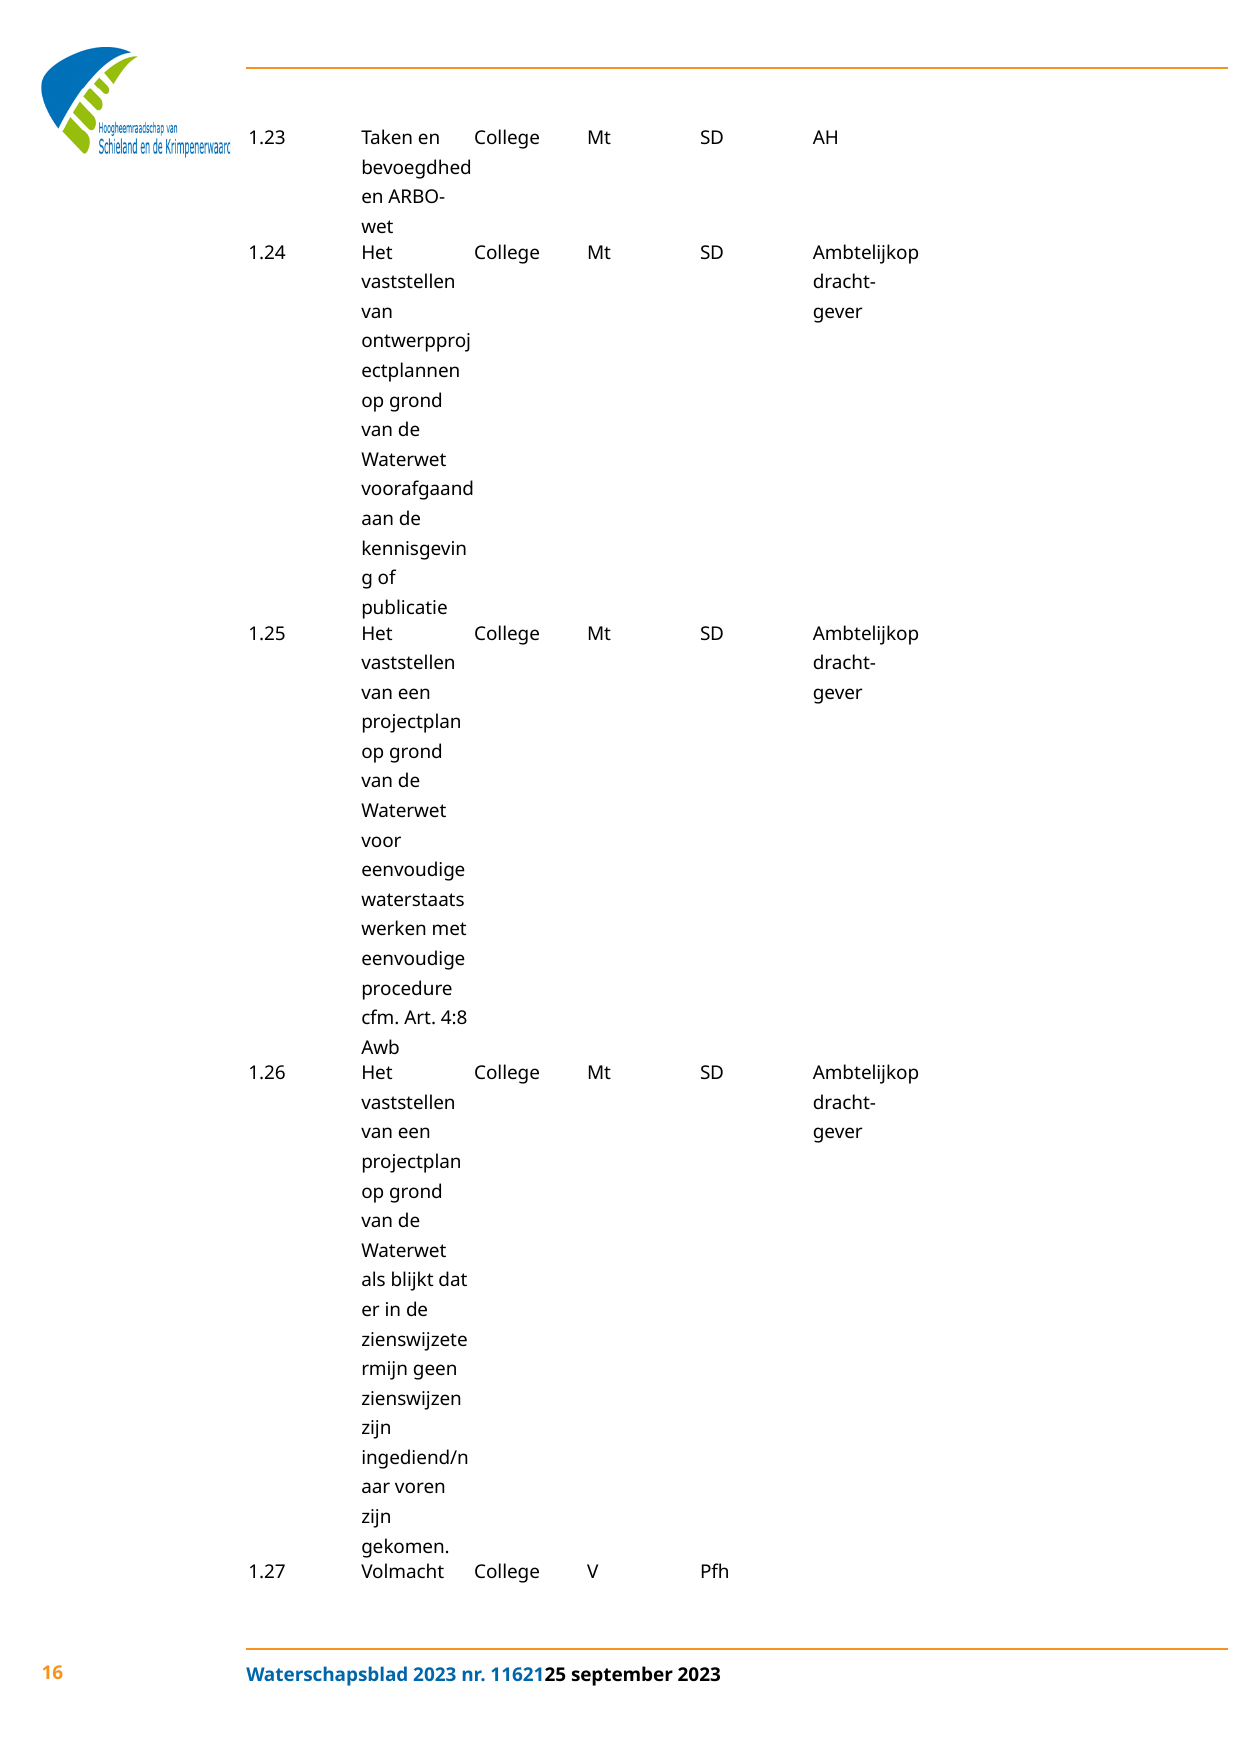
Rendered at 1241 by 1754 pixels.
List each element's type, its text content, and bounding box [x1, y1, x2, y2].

table_cell [926, 1060, 1038, 1559]
table_header Taken en bevoegdheden ARBO-wet [361, 125, 474, 239]
table_cell Ambtelijkopdracht-gever [813, 239, 926, 620]
table_cell Ambtelijkopdracht-gever [813, 1060, 926, 1559]
table_cell [1039, 1060, 1152, 1559]
table_cell College [474, 620, 587, 1059]
table_cell Volmacht [361, 1559, 474, 1584]
table_cell 1.24 [248, 239, 361, 620]
table_header [926, 125, 1038, 239]
table_header Mt [587, 125, 700, 239]
table_cell 1.26 [248, 1060, 361, 1559]
table_cell [926, 239, 1038, 620]
table_cell Ambtelijkopdracht-gever [813, 620, 926, 1059]
table_cell [1039, 1559, 1152, 1584]
table_header [1039, 125, 1152, 239]
table_cell [926, 1559, 1038, 1584]
table_cell Het vaststellen van een projectplan op grond van de Waterwet voor eenvoudige waterstaatswerken met eenvoudige procedure cfm. Art. 4:8 Awb [361, 620, 474, 1059]
table_header SD [700, 125, 813, 239]
table_cell SD [700, 1060, 813, 1559]
table_cell SD [700, 620, 813, 1059]
table_cell 1.25 [248, 620, 361, 1059]
table_header College [474, 125, 587, 239]
table_header AH [813, 125, 926, 239]
table_cell College [474, 1060, 587, 1559]
table_cell College [474, 239, 587, 620]
table_cell [813, 1559, 926, 1584]
table_cell [1039, 620, 1152, 1059]
table_cell Het vaststellen van ontwerpprojectplannen op grond van de Waterwet voorafgaand aan de kennisgeving of publicatie [361, 239, 474, 620]
table_cell Pfh [700, 1559, 813, 1584]
table_header 1.23 [248, 125, 361, 239]
table_cell Mt [587, 1060, 700, 1559]
table_cell [926, 620, 1038, 1059]
table_cell 1.27 [248, 1559, 361, 1584]
table_cell [1039, 239, 1152, 620]
table_cell Mt [587, 239, 700, 620]
table_cell SD [700, 239, 813, 620]
table_cell V [587, 1559, 700, 1584]
picture [41, 47, 231, 172]
table_cell Het vaststellen van een projectplan op grond van de Waterwet als blijkt dat er in de zienswijzetermijn geen zienswijzen zijn ingediend/naar voren zijn gekomen. [361, 1060, 474, 1559]
table_cell College [474, 1559, 587, 1584]
table_cell Mt [587, 620, 700, 1059]
